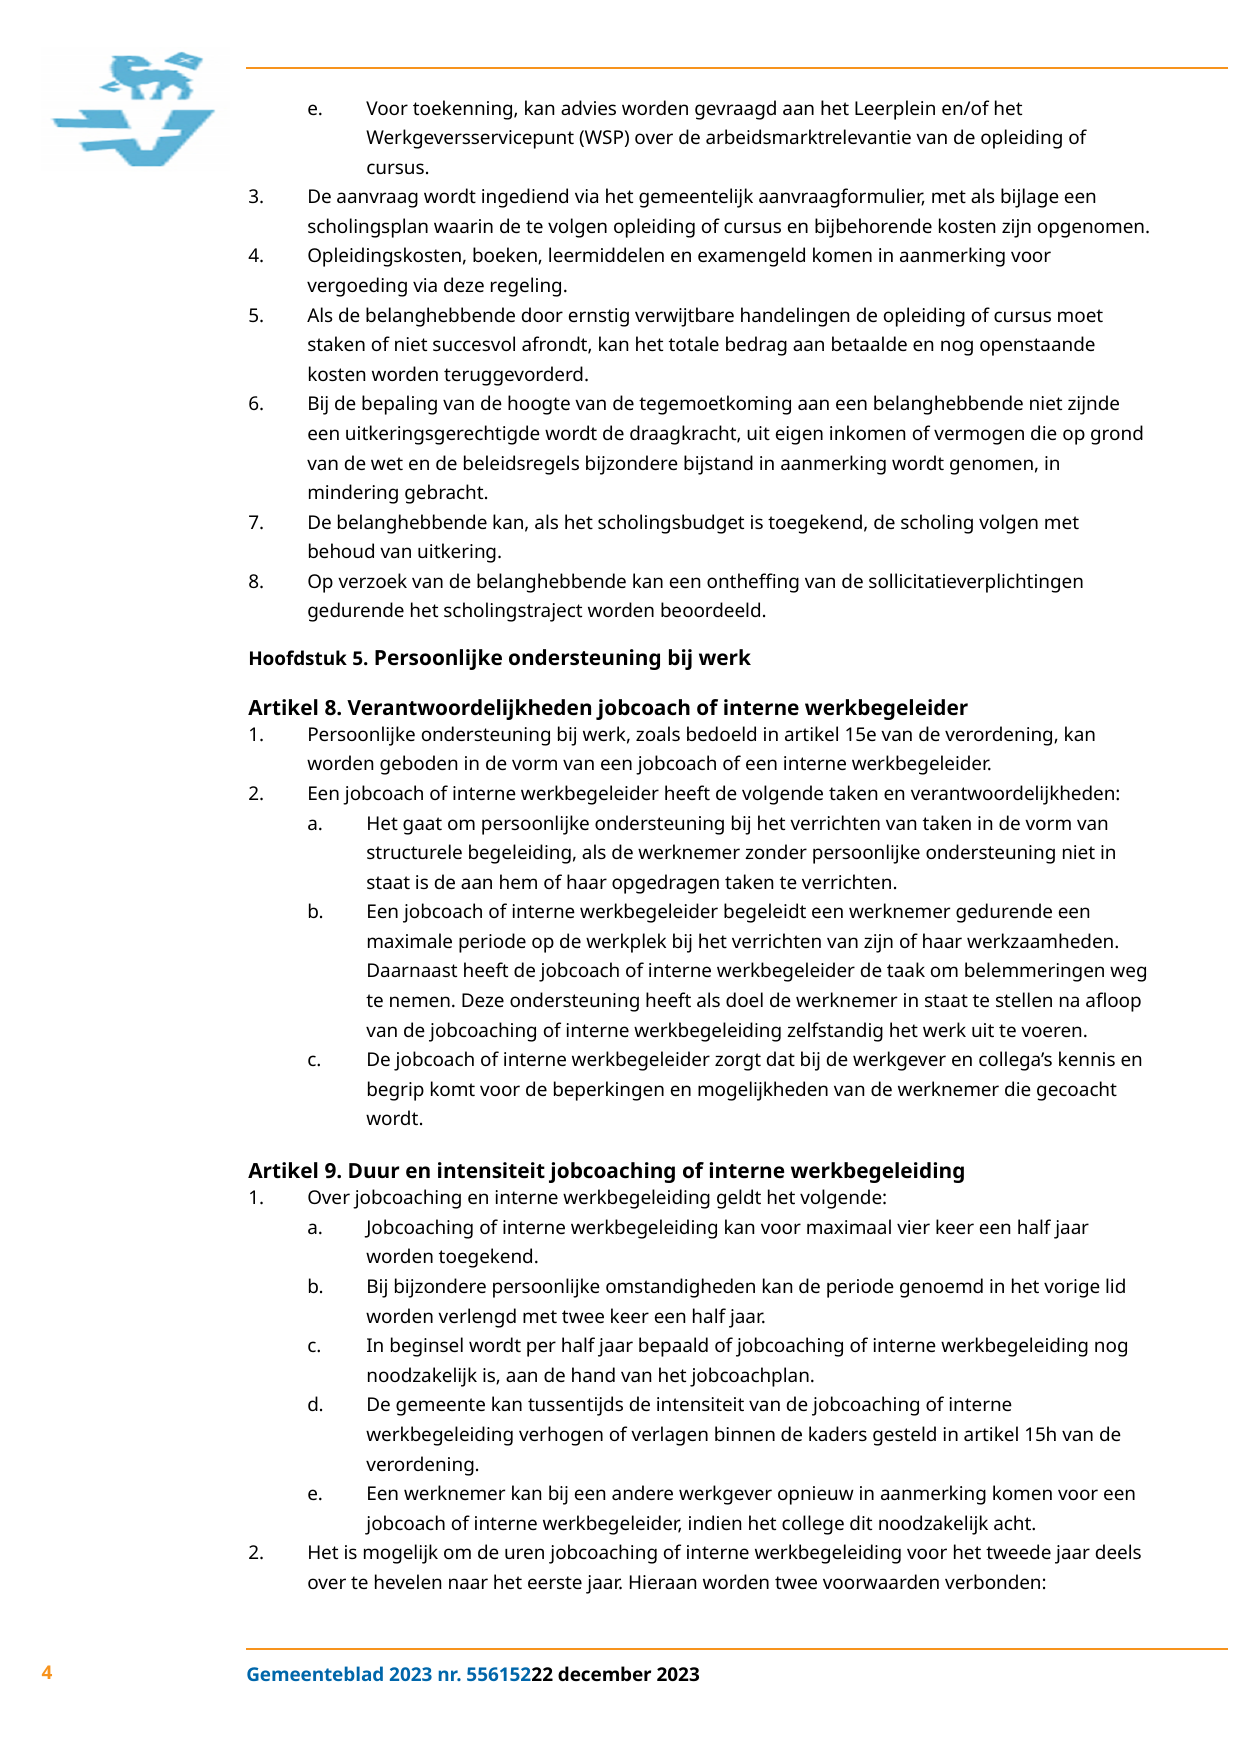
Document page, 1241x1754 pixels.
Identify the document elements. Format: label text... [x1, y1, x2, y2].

list Bij de bepaling van de hoogte van de tegemoetkoming aan een belanghebbende niet zijnde een uitkeringsgerechtigde wordt de draagkracht, uit eigen inkomen of vermogen die op grond van de wet en de beleidsregels bijzondere bijstand in aanmerking wordt genomen, in mindering gebracht. [248, 391, 1152, 505]
list De belanghebbende kan, als het scholingsbudget is toegekend, de scholing volgen met behoud van uitkering. [248, 509, 1152, 564]
list De aanvraag wordt ingediend via het gemeentelijk aanvraagformulier, met als bijlage een scholingsplan waarin de te volgen opleiding of cursus en bijbehorende kosten zijn opgenomen. [248, 183, 1152, 239]
list Voor toekenning, kan advies worden gevraagd aan het Leerplein en/of het Werkgeversservicepunt (WSP) over de arbeidsmarktrelevantie van de opleiding of cursus. [307, 95, 1152, 180]
list Jobcoaching of interne werkbegeleiding kan voor maximaal vier keer een half jaar worden toegekend. [307, 1214, 1152, 1269]
text Artikel 8. Verantwoordelijkheden jobcoach of interne werkbegeleider [248, 693, 1152, 721]
list In beginsel wordt per half jaar bepaald of jobcoaching of interne werkbegeleiding nog noodzakelijk is, aan de hand van het jobcoachplan. [307, 1332, 1152, 1388]
list Het gaat om persoonlijke ondersteuning bij het verrichten van taken in de vorm van structurele begeleiding, als de werknemer zonder persoonlijke ondersteuning niet in staat is de aan hem of haar opgedragen taken te verrichten. [307, 810, 1152, 895]
list De gemeente kan tussentijds de intensiteit van de jobcoaching of interne werkbegeleiding verhogen of verlagen binnen de kaders gesteld in artikel 15h van de verordening. [307, 1392, 1152, 1476]
list Op verzoek van de belanghebbende kan een ontheffing van de sollicitatieverplichtingen gedurende het scholingstraject worden beoordeeld. [248, 568, 1152, 623]
text Hoofdstuk 5. Persoonlijke ondersteuning bij werk [248, 643, 1152, 672]
list Het is mogelijk om de uren jobcoaching of interne werkbegeleiding voor het tweede jaar deels over te hevelen naar het eerste jaar. Hieraan worden twee voorwaarden verbonden: [248, 1539, 1152, 1595]
text Artikel 9. Duur en intensiteit jobcoaching of interne werkbegeleiding [248, 1156, 1152, 1184]
list Een jobcoach of interne werkbegeleider heeft de volgende taken en verantwoordelijkheden: [248, 780, 1152, 806]
list Als de belanghebbende door ernstig verwijtbare handelingen de opleiding of cursus moet staken of niet succesvol afrondt, kan het totale bedrag aan betaalde en nog openstaande kosten worden teruggevorderd. [248, 302, 1152, 387]
list Persoonlijke ondersteuning bij werk, zoals bedoeld in artikel 15e van de verordening, kan worden geboden in de vorm van een jobcoach of een interne werkbegeleider. [248, 721, 1152, 776]
list Bij bijzondere persoonlijke omstandigheden kan de periode genoemd in het vorige lid worden verlengd met twee keer een half jaar. [307, 1273, 1152, 1328]
list Over jobcoaching en interne werkbegeleiding geldt het volgende: [248, 1184, 1152, 1210]
list Opleidingskosten, boeken, leermiddelen en examengeld komen in aanmerking voor vergoeding via deze regeling. [248, 243, 1152, 298]
picture [41, 47, 231, 172]
list Een jobcoach of interne werkbegeleider begeleidt een werknemer gedurende een maximale periode op de werkplek bij het verrichten van zijn of haar werkzaamheden. Daarnaast heeft de jobcoach of interne werkbegeleider de taak om belemmeringen weg te nemen. Deze ondersteuning heeft als doel de werknemer in staat te stellen na afloop van de jobcoaching of interne werkbegeleiding zelfstandig het werk uit te voeren. [307, 898, 1152, 1043]
list Een werknemer kan bij een andere werkgever opnieuw in aanmerking komen voor een jobcoach of interne werkbegeleider, indien het college dit noodzakelijk acht. [307, 1480, 1152, 1536]
list De jobcoach of interne werkbegeleider zorgt dat bij de werkgever en collega’s kennis en begrip komt voor de beperkingen en mogelijkheden van de werknemer die gecoacht wordt. [307, 1046, 1152, 1131]
